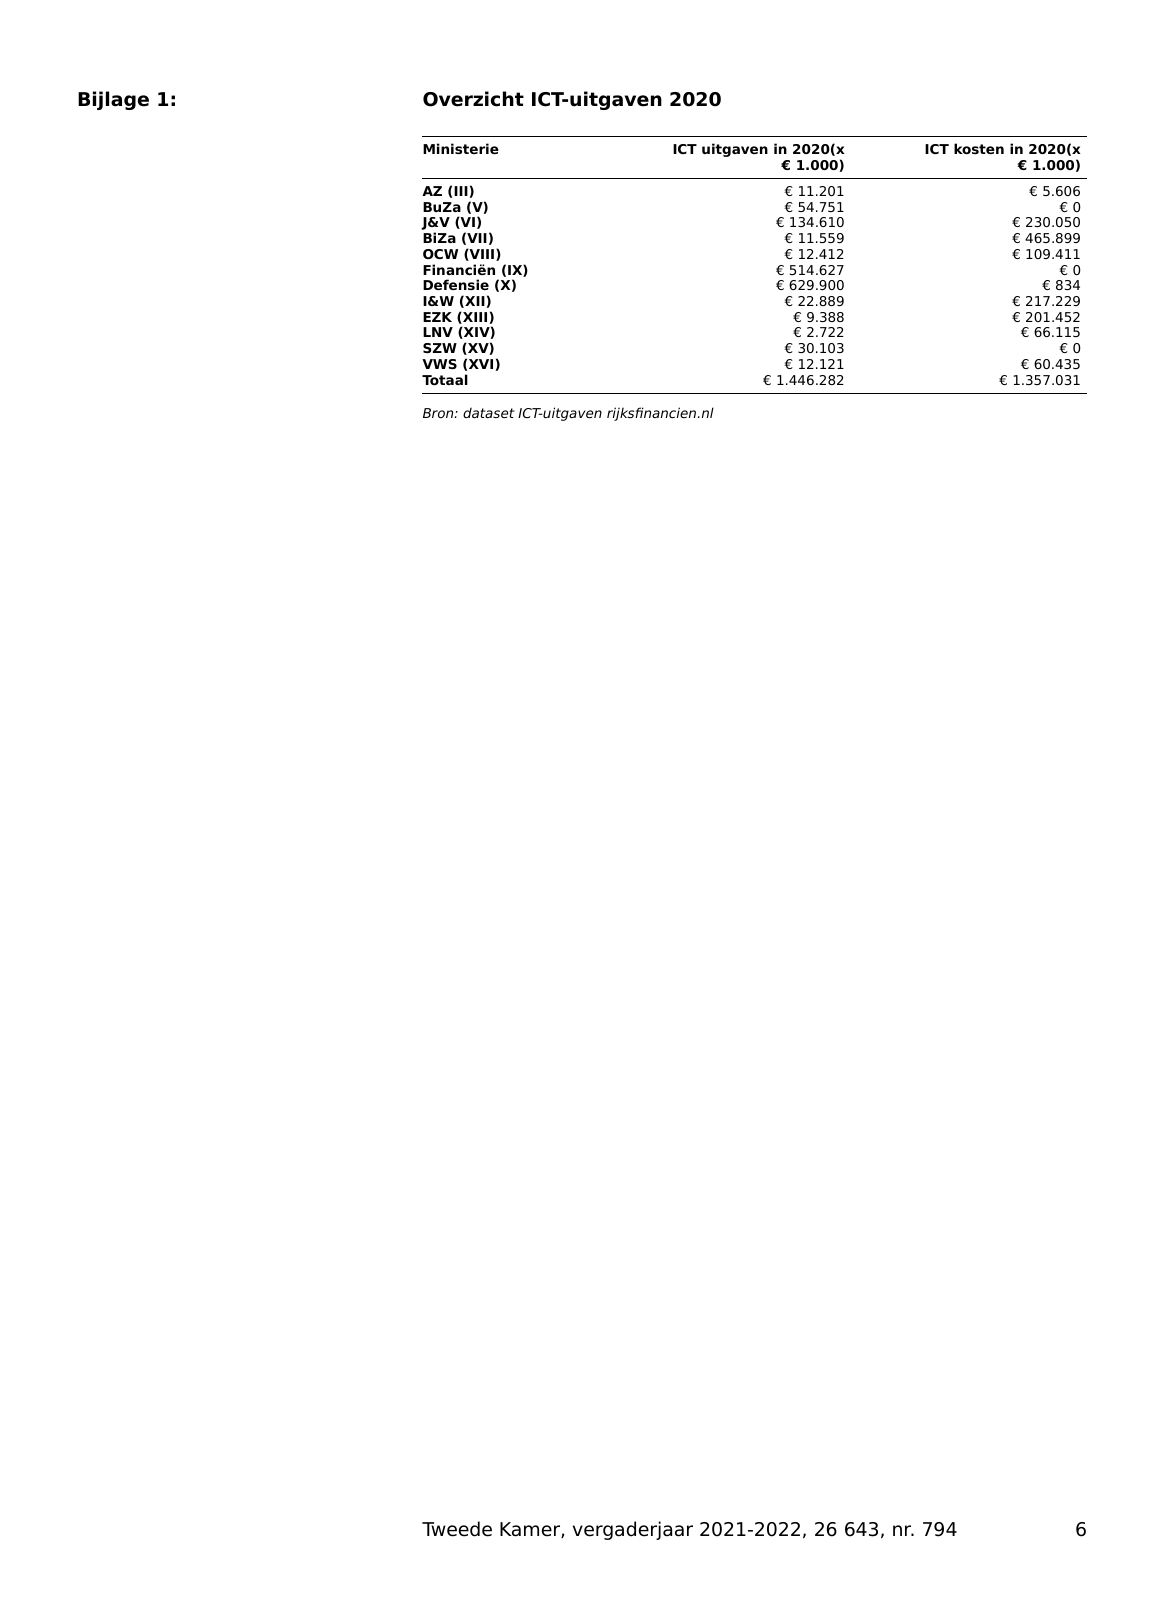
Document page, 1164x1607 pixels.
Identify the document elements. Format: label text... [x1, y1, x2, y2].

table_cell € 465.899 [851, 231, 1087, 247]
table_cell € 22.889 [615, 294, 851, 309]
table_cell € 629.900 [615, 278, 851, 294]
table_header ICT kosten in 2020(x € 1.000) [851, 137, 1087, 178]
table_cell € 11.201 [615, 179, 851, 199]
table_cell EZK (XIII) [422, 310, 614, 325]
table_cell J&V (VI) [422, 215, 614, 231]
table_header Ministerie [422, 137, 614, 178]
table_cell Financiën (IX) [422, 262, 614, 278]
table_cell € 0 [851, 199, 1087, 215]
table_cell € 201.452 [851, 310, 1087, 325]
table_cell € 0 [851, 262, 1087, 278]
table_cell € 2.722 [615, 325, 851, 341]
table_cell € 60.435 [851, 357, 1087, 372]
table_cell € 9.388 [615, 310, 851, 325]
table_cell € 834 [851, 278, 1087, 294]
table_cell VWS (XVI) [422, 357, 614, 372]
table_cell AZ (III) [422, 179, 614, 199]
table_cell € 134.610 [615, 215, 851, 231]
table_cell OCW (VIII) [422, 247, 614, 262]
table_cell Defensie (X) [422, 278, 614, 294]
table_cell € 5.606 [851, 179, 1087, 199]
table_cell LNV (XIV) [422, 325, 614, 341]
table_cell € 12.121 [615, 357, 851, 372]
table_cell € 230.050 [851, 215, 1087, 231]
table_cell € 66.115 [851, 325, 1087, 341]
table_cell € 0 [851, 341, 1087, 357]
table_cell € 217.229 [851, 294, 1087, 309]
table_header ICT uitgaven in 2020(x € 1.000) [615, 137, 851, 178]
table_cell Totaal [422, 373, 614, 393]
table_cell € 12.412 [615, 247, 851, 262]
table_cell SZW (XV) [422, 341, 614, 357]
table_cell € 11.559 [615, 231, 851, 247]
table_cell € 54.751 [615, 199, 851, 215]
table_cell Bron: dataset ICT-uitgaven rijksfinancien.nl [422, 394, 1087, 421]
table_cell BiZa (VII) [422, 231, 614, 247]
table_cell BuZa (V) [422, 199, 614, 215]
table_cell I&W (XII) [422, 294, 614, 309]
table_cell € 514.627 [615, 262, 851, 278]
subtitle Bijlage 1: Overzicht ICT-uitgaven 2020 [77, 89, 1087, 111]
table_cell € 30.103 [615, 341, 851, 357]
table_cell € 1.357.031 [851, 373, 1087, 393]
table_cell € 109.411 [851, 247, 1087, 262]
table_cell € 1.446.282 [615, 373, 851, 393]
